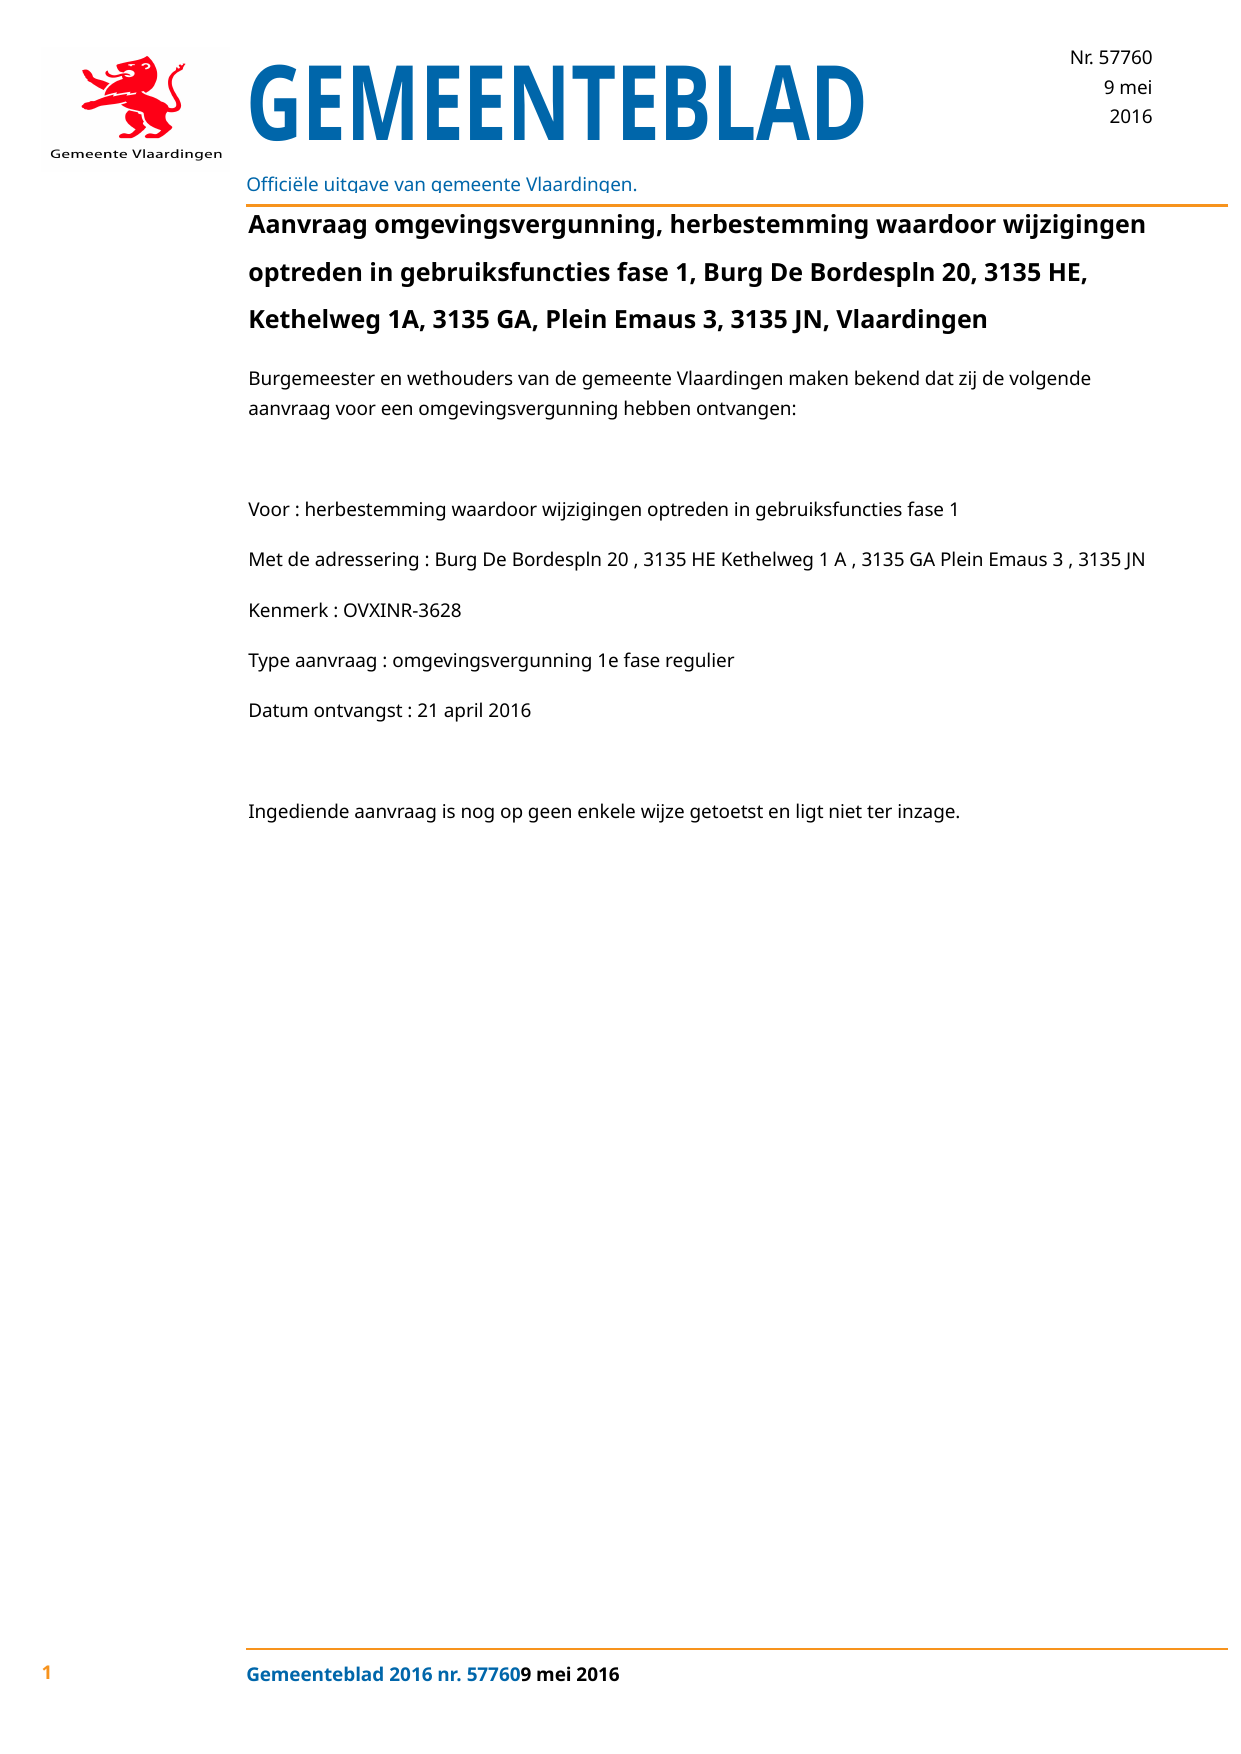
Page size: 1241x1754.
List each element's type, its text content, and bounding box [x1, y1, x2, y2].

text Type aanvraag : omgevingsvergunning 1e fase regulier [248, 647, 1152, 673]
text Ingediende aanvraag is nog op geen enkele wijze getoetst en ligt niet ter inzage. [248, 798, 1152, 824]
text Kenmerk : OVXINR-3628 [248, 597, 1152, 622]
text Datum ontvangst : 21 april 2016 [248, 698, 1152, 723]
text Voor : herbestemming waardoor wijzigingen optreden in gebruiksfuncties fase 1 [248, 496, 1152, 522]
text Burgemeester en wethouders van de gemeente Vlaardingen maken bekend dat zij de volgende aanvraag voor een omgevingsvergunning hebben ontvangen: [248, 366, 1152, 421]
text Met de adressering : Burg De Bordespln 20 , 3135 HE Kethelweg 1 A , 3135 GA Plein Emaus 3 , 3135 JN [248, 546, 1152, 572]
text Aanvraag omgevingsvergunning, herbestemming waardoor wijzigingen optreden in gebruiksfuncties fase 1, Burg De Bordespln 20, 3135 HE, Kethelweg 1A, 3135 GA, Plein Emaus 3, 3135 JN, Vlaardingen [248, 207, 1152, 336]
picture [41, 47, 231, 172]
